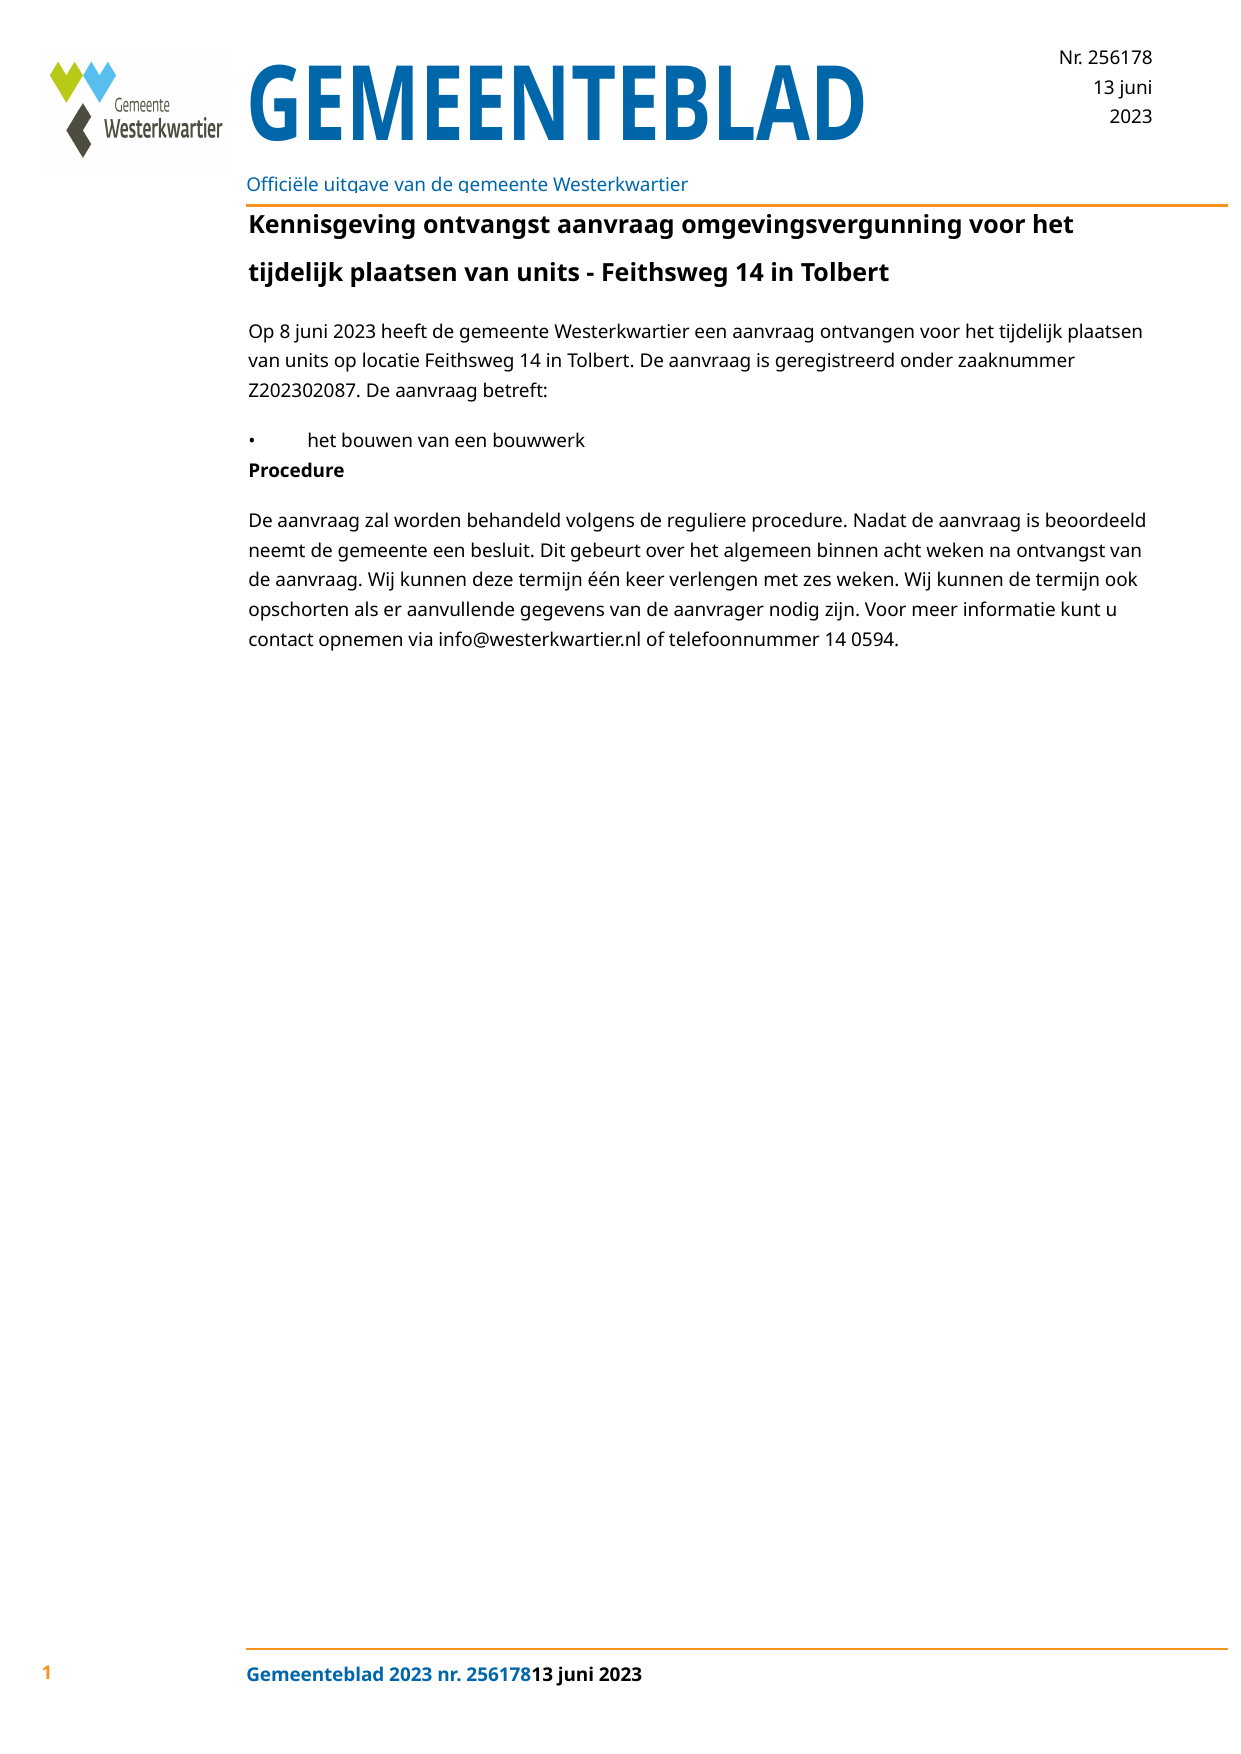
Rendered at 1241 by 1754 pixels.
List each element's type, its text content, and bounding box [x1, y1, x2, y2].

text Procedure [248, 457, 1152, 483]
picture [41, 47, 231, 172]
text Op 8 juni 2023 heeft de gemeente Westerkwartier een aanvraag ontvangen voor het tijdelijk plaatsen van units op locatie Feithsweg 14 in Tolbert. De aanvraag is geregistreerd onder zaaknummer Z202302087. De aanvraag betreft: [248, 318, 1152, 403]
list het bouwen van een bouwwerk [248, 427, 1152, 453]
text De aanvraag zal worden behandeld volgens de reguliere procedure. Nadat de aanvraag is beoordeeld neemt de gemeente een besluit. Dit gebeurt over het algemeen binnen acht weken na ontvangst van de aanvraag. Wij kunnen deze termijn één keer verlengen met zes weken. Wij kunnen de termijn ook opschorten als er aanvullende gegevens van de aanvrager nodig zijn. Voor meer informatie kunt u contact opnemen via info@westerkwartier.nl of telefoonnummer 14 0594. [248, 507, 1152, 652]
text Kennisgeving ontvangst aanvraag omgevingsvergunning voor het tijdelijk plaatsen van units - Feithsweg 14 in Tolbert [248, 207, 1152, 288]
